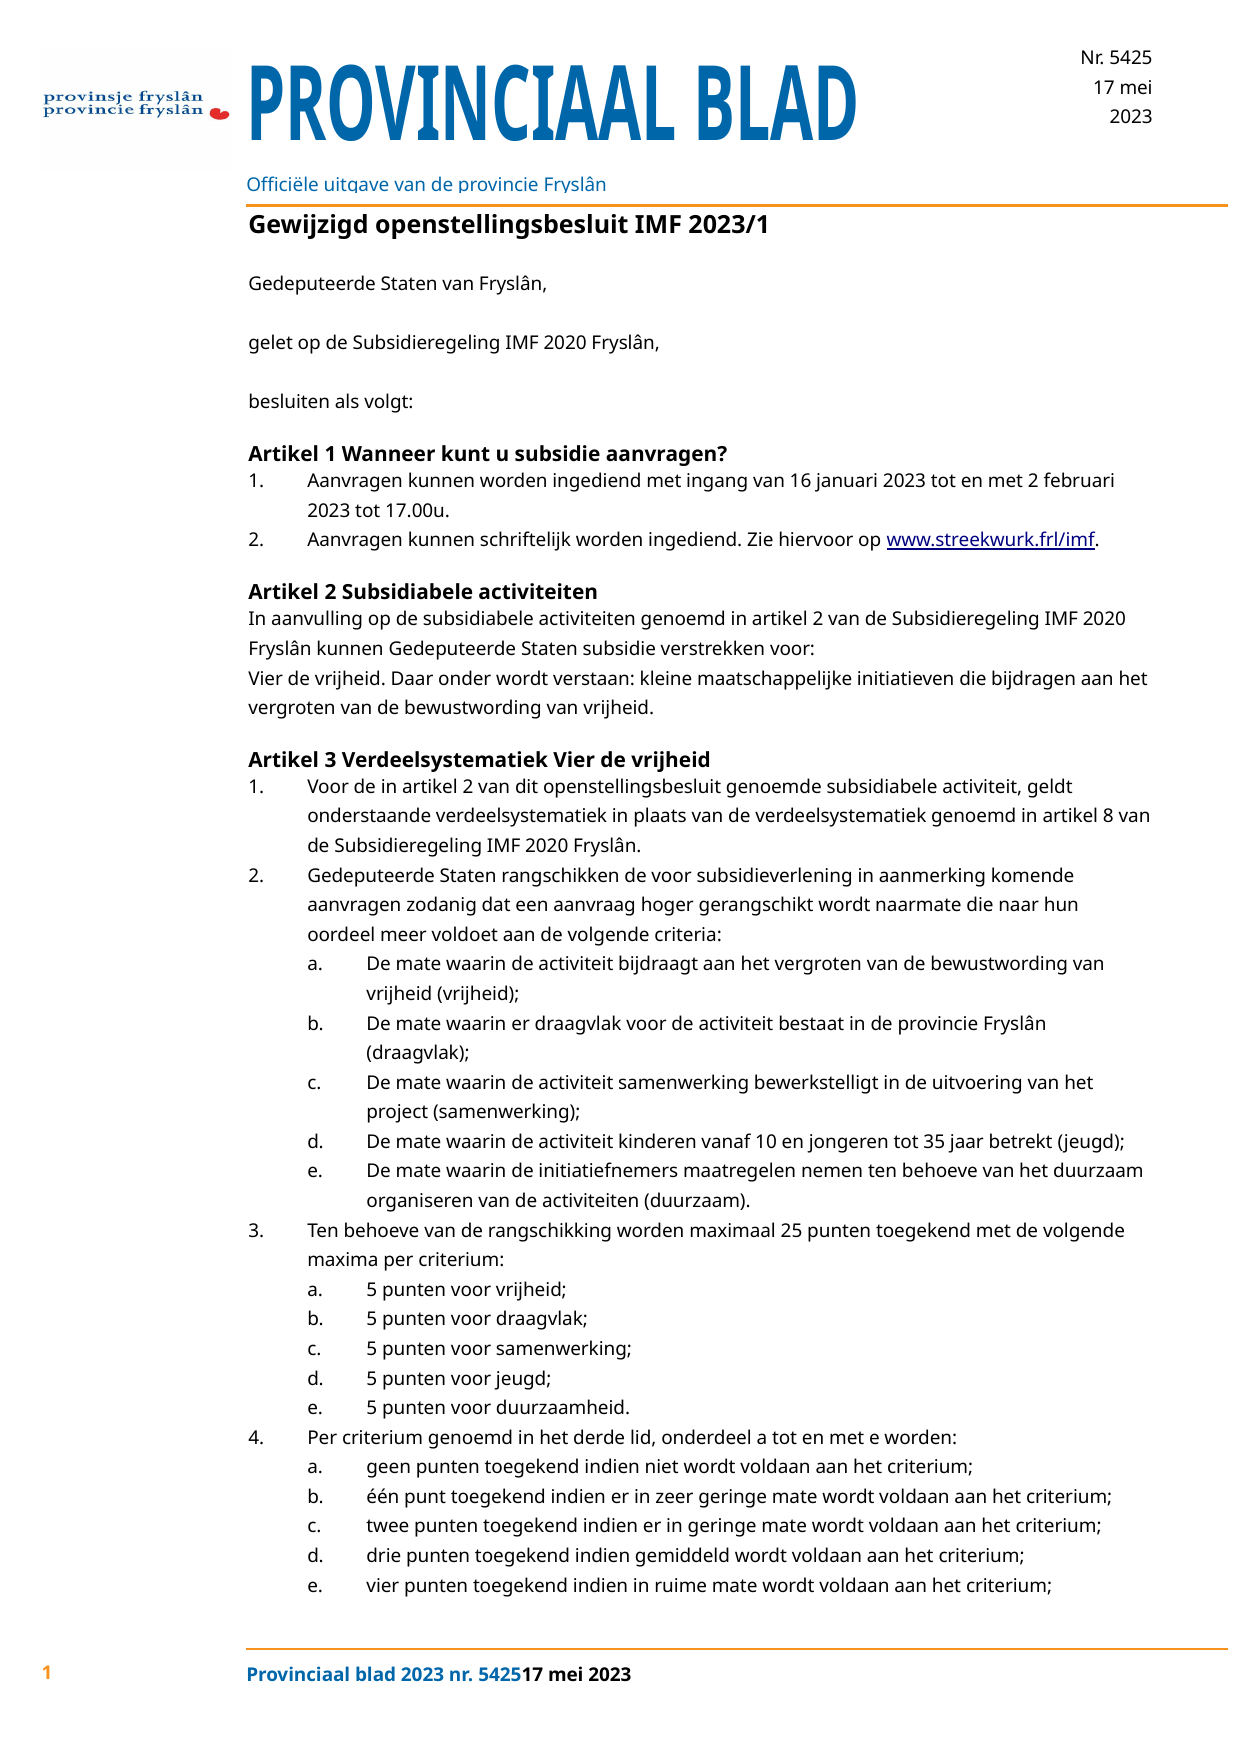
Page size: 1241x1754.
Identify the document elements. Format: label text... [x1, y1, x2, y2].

list Gedeputeerde Staten rangschikken de voor subsidieverlening in aanmerking komende aanvragen zodanig dat een aanvraag hoger gerangschikt wordt naarmate die naar hun oordeel meer voldoet aan de volgende criteria: [248, 862, 1152, 947]
text In aanvulling op de subsidiabele activiteiten genoemd in artikel 2 van de Subsidieregeling IMF 2020 Fryslân kunnen Gedeputeerde Staten subsidie verstrekken voor: [248, 606, 1152, 661]
text Artikel 3 Verdeelsystematiek Vier de vrijheid [248, 745, 1152, 773]
list geen punten toegekend indien niet wordt voldaan aan het criterium; [307, 1453, 1152, 1479]
list Aanvragen kunnen schriftelijk worden ingediend. Zie hiervoor op www.streekwurk.frl/imf. [248, 527, 1152, 552]
list één punt toegekend indien er in zeer geringe mate wordt voldaan aan het criterium; [307, 1483, 1152, 1509]
list De mate waarin de activiteit bijdraagt aan het vergroten van de bewustwording van vrijheid (vrijheid); [307, 951, 1152, 1006]
list drie punten toegekend indien gemiddeld wordt voldaan aan het criterium; [307, 1542, 1152, 1568]
text Artikel 2 Subsidiabele activiteiten [248, 577, 1152, 606]
text Vier de vrijheid. Daar onder wordt verstaan: kleine maatschappelijke initiatieven die bijdragen aan het vergroten van de bewustwording van vrijheid. [248, 665, 1152, 720]
list 5 punten voor samenwerking; [307, 1335, 1152, 1361]
list De mate waarin de activiteit samenwerking bewerkstelligt in de uitvoering van het project (samenwerking); [307, 1069, 1152, 1124]
list Ten behoeve van de rangschikking worden maximaal 25 punten toegekend met de volgende maxima per criterium: [248, 1217, 1152, 1272]
list De mate waarin de initiatiefnemers maatregelen nemen ten behoeve van het duurzaam organiseren van de activiteiten (duurzaam). [307, 1158, 1152, 1213]
list Aanvragen kunnen worden ingediend met ingang van 16 januari 2023 tot en met 2 februari 2023 tot 17.00u. [248, 467, 1152, 523]
picture [41, 47, 231, 172]
list Voor de in artikel 2 van dit openstellingsbesluit genoemde subsidiabele activiteit, geldt onderstaande verdeelsystematiek in plaats van de verdeelsystematiek genoemd in artikel 8 van de Subsidieregeling IMF 2020 Fryslân. [248, 773, 1152, 858]
list twee punten toegekend indien er in geringe mate wordt voldaan aan het criterium; [307, 1513, 1152, 1538]
text Gewijzigd openstellingsbesluit IMF 2023/1 [248, 207, 1152, 241]
list Per criterium genoemd in het derde lid, onderdeel a tot en met e worden: [248, 1424, 1152, 1450]
list De mate waarin er draagvlak voor de activiteit bestaat in de provincie Fryslân (draagvlak); [307, 1010, 1152, 1065]
list 5 punten voor vrijheid; [307, 1276, 1152, 1302]
text besluiten als volgt: [248, 389, 1152, 414]
text Gedeputeerde Staten van Fryslân, [248, 270, 1152, 296]
list De mate waarin de activiteit kinderen vanaf 10 en jongeren tot 35 jaar betrekt (jeugd); [307, 1128, 1152, 1154]
list 5 punten voor duurzaamheid. [307, 1394, 1152, 1420]
list vier punten toegekend indien in ruime mate wordt voldaan aan het criterium; [307, 1572, 1152, 1598]
list 5 punten voor jeugd; [307, 1365, 1152, 1391]
text gelet op de Subsidieregeling IMF 2020 Fryslân, [248, 329, 1152, 355]
list 5 punten voor draagvlak; [307, 1306, 1152, 1331]
text Artikel 1 Wanneer kunt u subsidie aanvragen? [248, 439, 1152, 467]
